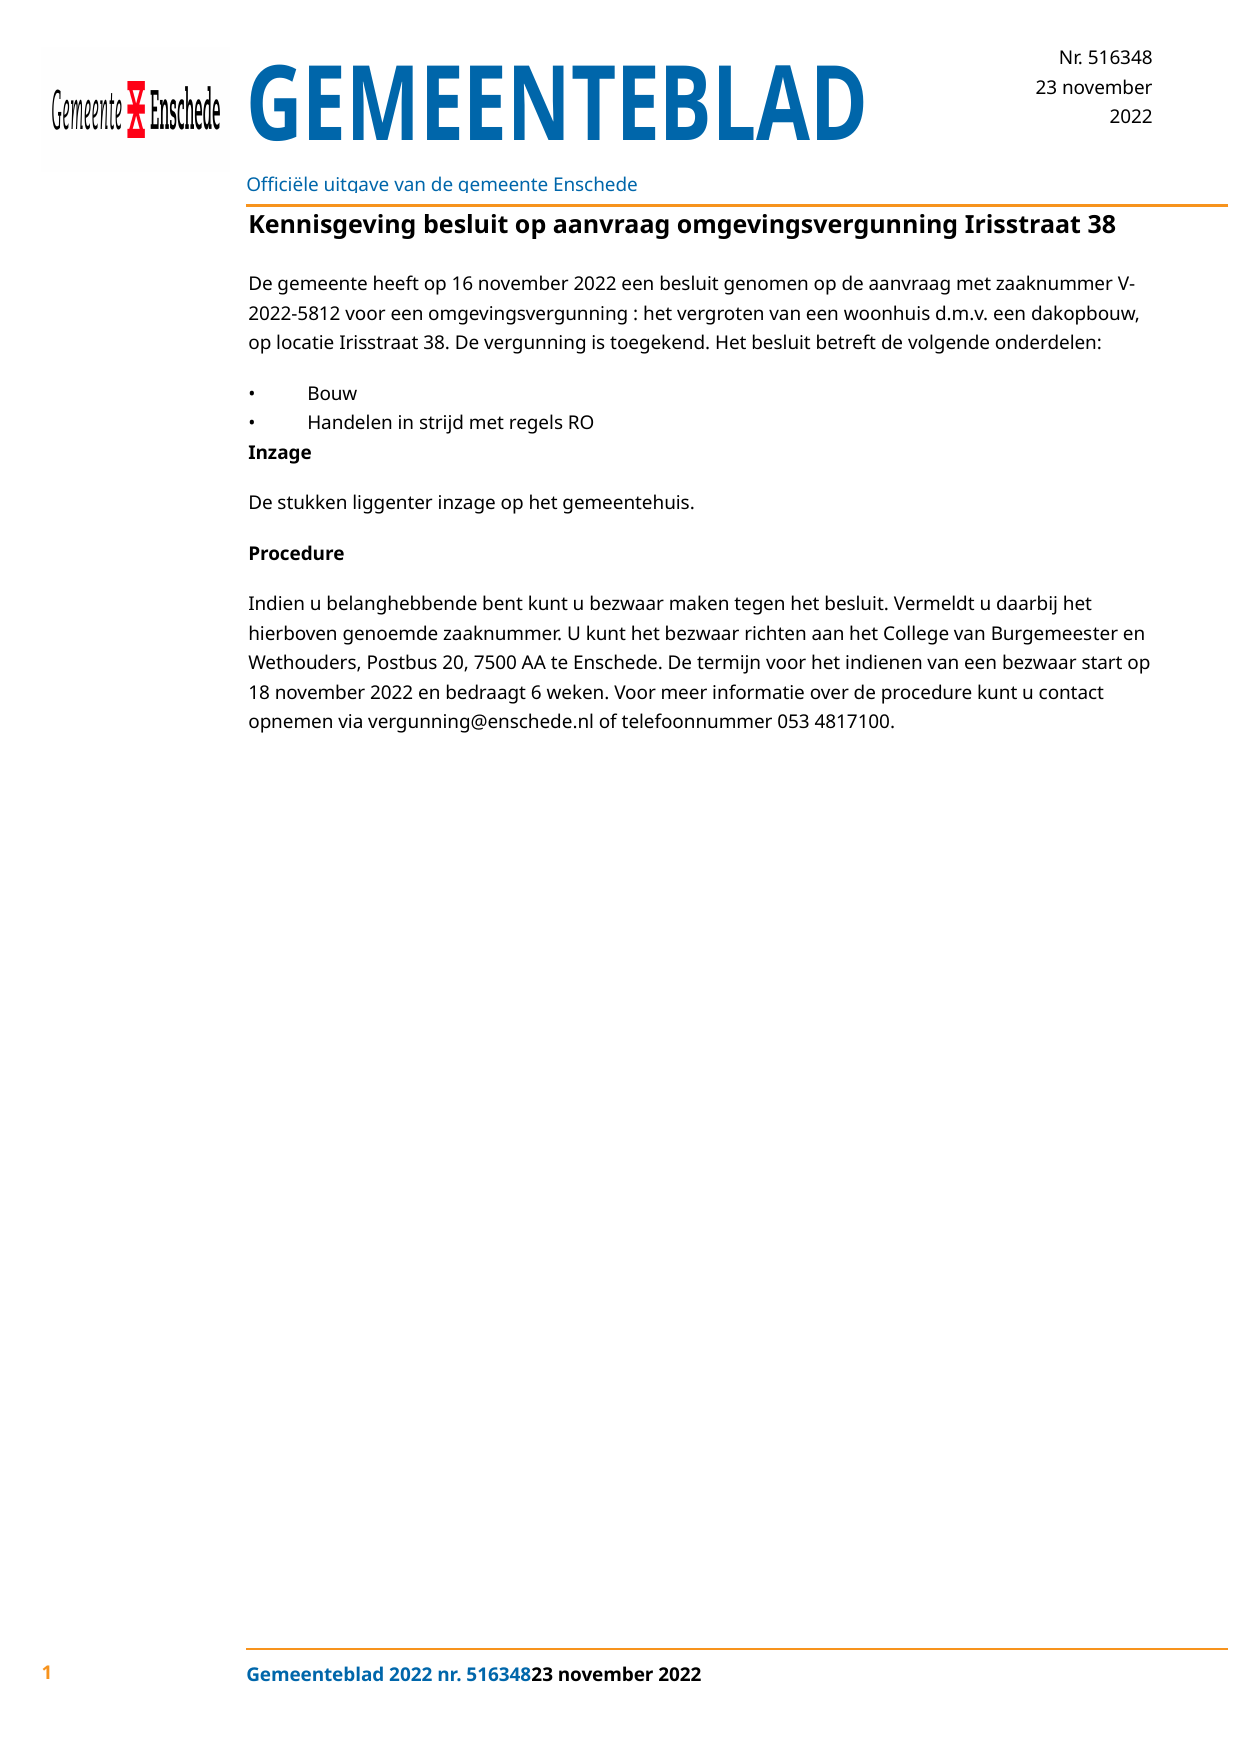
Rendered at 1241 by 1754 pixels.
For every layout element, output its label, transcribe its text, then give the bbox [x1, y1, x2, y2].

picture [41, 47, 231, 172]
text De gemeente heeft op 16 november 2022 een besluit genomen op de aanvraag met zaaknummer V-2022-5812 voor een omgevingsvergunning : het vergroten van een woonhuis d.m.v. een dakopbouw, op locatie Irisstraat 38. De vergunning is toegekend. Het besluit betreft de volgende onderdelen: [248, 270, 1152, 355]
text Kennisgeving besluit op aanvraag omgevingsvergunning Irisstraat 38 [248, 207, 1152, 241]
list Bouw [248, 380, 1152, 406]
list Handelen in strijd met regels RO [248, 409, 1152, 435]
text Procedure [248, 540, 1152, 566]
text De stukken liggenter inzage op het gemeentehuis. [248, 489, 1152, 515]
text Inzage [248, 439, 1152, 465]
text Indien u belanghebbende bent kunt u bezwaar maken tegen het besluit. Vermeldt u daarbij het hierboven genoemde zaaknummer. U kunt het bezwaar richten aan het College van Burgemees­ter en Wethouders, Postbus 20, 7500 AA te Enschede. De termijn voor het indienen van een bezwaar start op 18 november 2022 en bedraagt 6 weken. Voor meer informatie over de procedure kunt u contact opnemen via vergunning@enschede.nl of telefoonnummer 053 4817100. [248, 590, 1152, 734]
